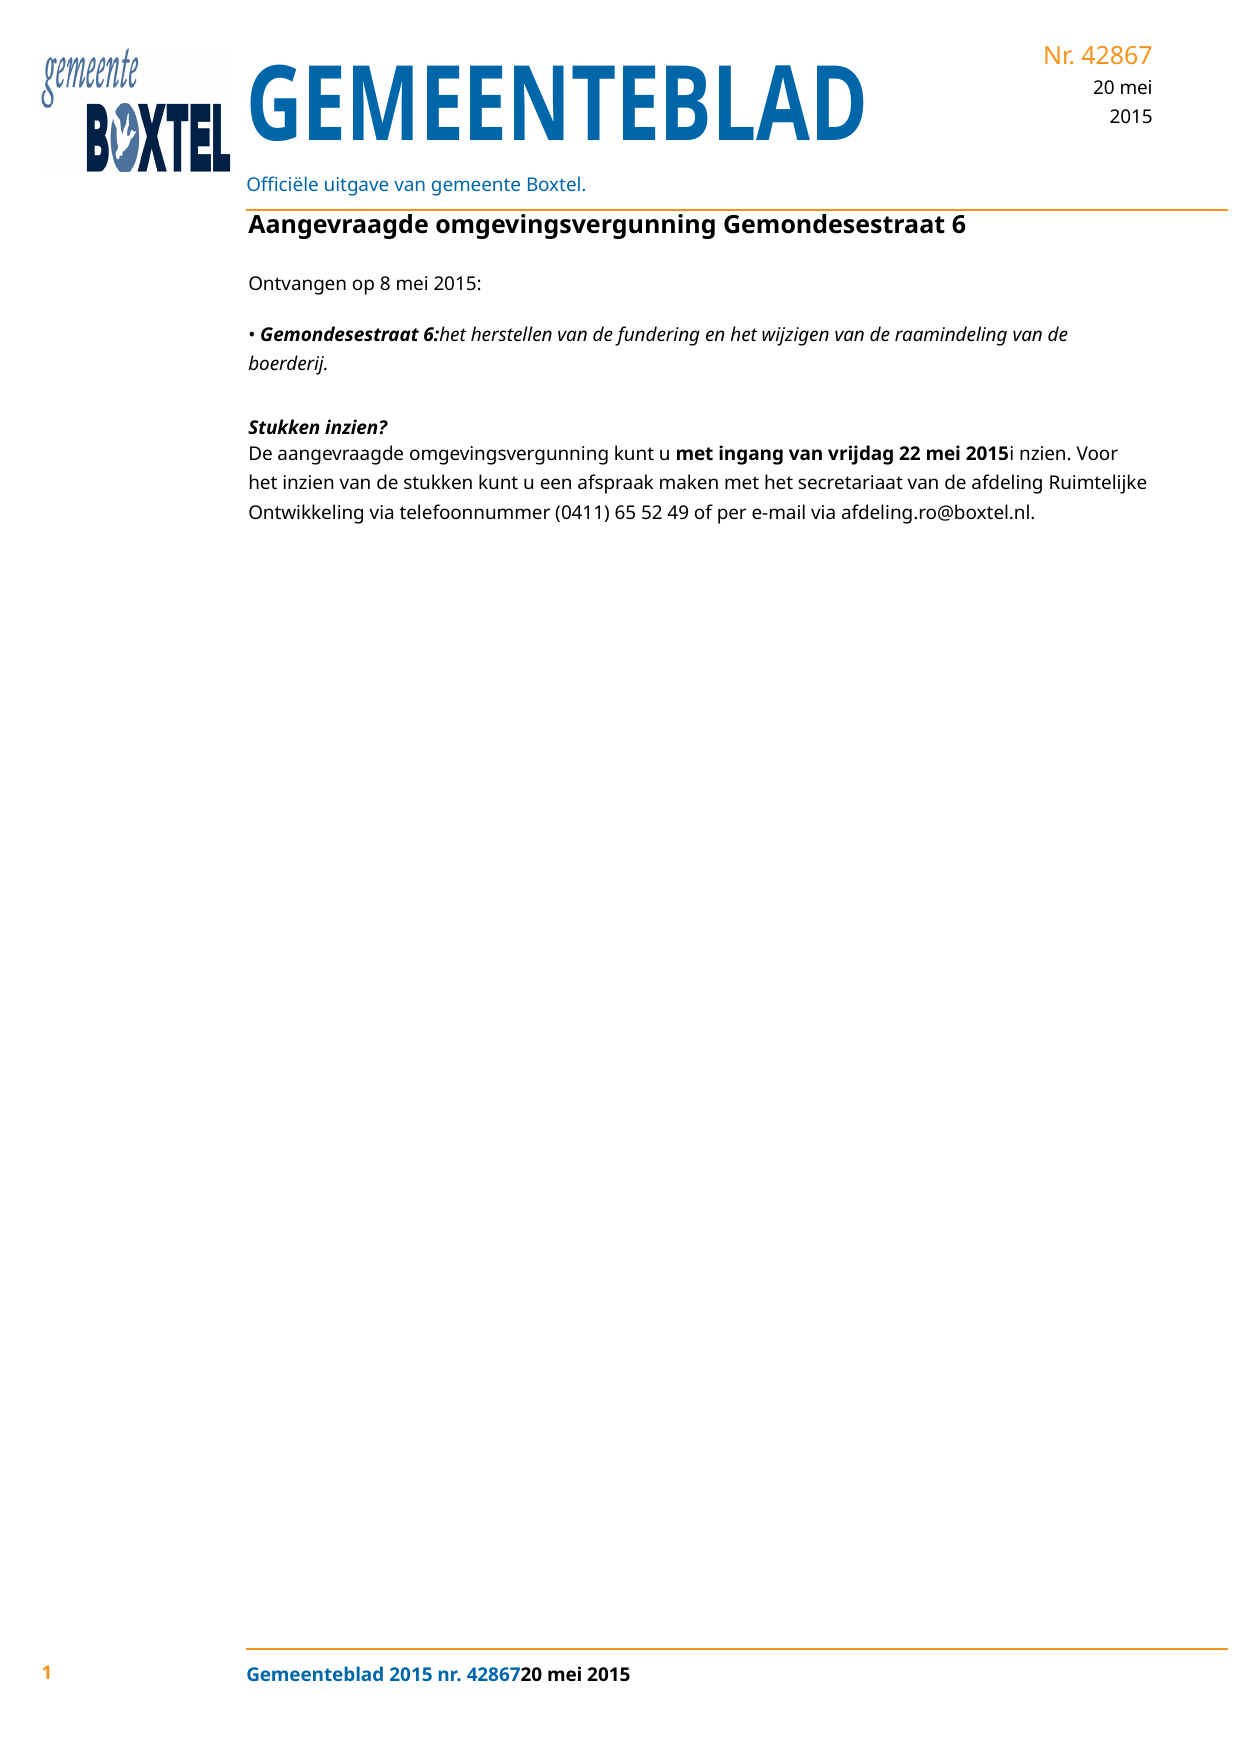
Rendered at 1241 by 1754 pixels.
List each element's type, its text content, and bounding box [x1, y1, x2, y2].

picture [41, 47, 231, 172]
text Aangevraagde omgevingsvergunning Gemondesestraat 6 [248, 211, 1152, 241]
text Ontvangen op 8 mei 2015: [248, 270, 1152, 296]
text Stukken inzien? [248, 414, 1152, 440]
text De aangevraagde omgevingsvergunning kunt u met ingang van vrijdag 22 mei 2015i nzien. Voor het inzien van de stukken kunt u een afspraak maken met het secretariaat van de afdeling Ruimtelijke Ontwikkeling via telefoonnummer (0411) 65 52 49 of per e-mail via afdeling.ro@boxtel.nl. [248, 440, 1152, 525]
text • Gemondesestraat 6:het herstellen van de fundering en het wijzigen van de raamindeling van de boerderij. [248, 321, 1152, 376]
